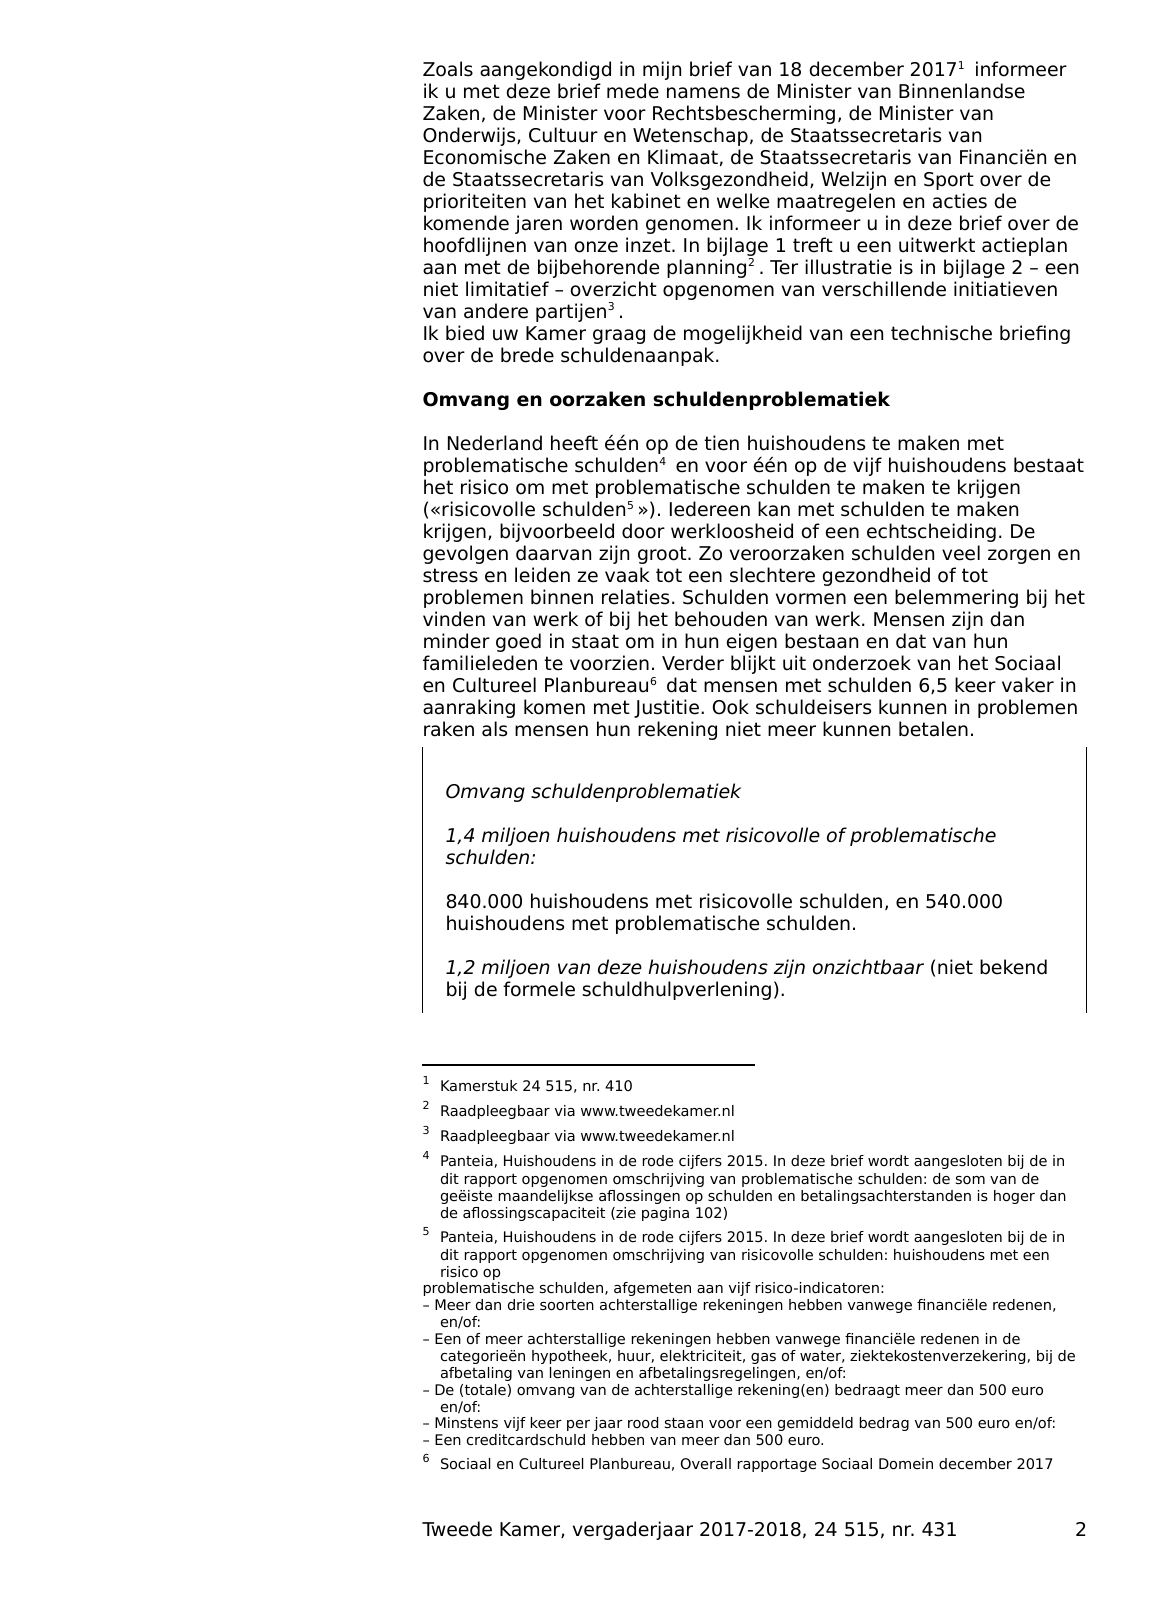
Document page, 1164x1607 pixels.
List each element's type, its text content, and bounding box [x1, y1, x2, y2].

table_header Omvang schuldenproblematiek 1,4 miljoen huishoudens met risicovolle of problematische schulden: 840.000 huishoudens met risicovolle schulden, en 540.000 huishoudens met problematische schulden. 1,2 miljoen van deze huishoudens zijn onzichtbaar (niet bekend bij de formele schuldhulpverlening). [423, 747, 1086, 1013]
text Sociaal en Cultureel Planbureau, Overall rapportage Sociaal Domein december 2017 [422, 1452, 1087, 1474]
text – Een of meer achterstallige rekeningen hebben vanwege financiële redenen in de categorieën hypotheek, huur, elektriciteit, gas of water, ziektekostenverzekering, bij de afbetaling van leningen en afbetalingsregelingen, en/of: [422, 1331, 1087, 1382]
text Raadpleegbaar via www.tweedekamer.nl [422, 1099, 1087, 1121]
text problematische schulden, afgemeten aan vijf risico-indicatoren: [422, 1281, 1087, 1297]
text – Meer dan drie soorten achterstallige rekeningen hebben vanwege financiële redenen, en/of: [422, 1297, 1087, 1331]
text Panteia, Huishoudens in de rode cijfers 2015. In deze brief wordt aangesloten bij de in dit rapport opgenomen omschrijving van problematische schulden: de som van de geëiste maandelijkse aflossingen op schulden en betalingsachterstanden is hoger dan de aflossingscapaciteit (zie pagina 102) [422, 1149, 1087, 1222]
subtitle Omvang en oorzaken schuldenproblematiek [422, 389, 1087, 411]
text – De (totale) omvang van de achterstallige rekening(en) bedraagt meer dan 500 euro en/of: [422, 1382, 1087, 1416]
text Ik bied uw Kamer graag de mogelijkheid van een technische briefing over de brede schuldenaanpak. [422, 323, 1087, 367]
text – Een creditcardschuld hebben van meer dan 500 euro. [422, 1432, 1087, 1449]
text Raadpleegbaar via www.tweedekamer.nl [422, 1124, 1087, 1146]
text In Nederland heeft één op de tien huishoudens te maken met problematische schulden en voor één op de vijf huishoudens bestaat het risico om met problematische schulden te maken te krijgen («risicovolle schulden»). Iedereen kan met schulden te maken krijgen, bijvoorbeeld door werkloosheid of een echtscheiding. De gevolgen daarvan zijn groot. Zo veroorzaken schulden veel zorgen en stress en leiden ze vaak tot een slechtere gezondheid of tot problemen binnen relaties. Schulden vormen een belemmering bij het vinden van werk of bij het behouden van werk. Mensen zijn dan minder goed in staat om in hun eigen bestaan en dat van hun familieleden te voorzien. Verder blijkt uit onderzoek van het Sociaal en Cultureel Planbureau dat mensen met schulden 6,5 keer vaker in aanraking komen met Justitie. Ook schuldeisers kunnen in problemen raken als mensen hun rekening niet meer kunnen betalen. [422, 433, 1087, 741]
text Kamerstuk 24 515, nr. 410 [422, 1074, 1087, 1096]
text Panteia, Huishoudens in de rode cijfers 2015. In deze brief wordt aangesloten bij de in dit rapport opgenomen omschrijving van risicovolle schulden: huishoudens met een risico op [422, 1225, 1087, 1281]
text Zoals aangekondigd in mijn brief van 18 december 2017 informeer ik u met deze brief mede namens de Minister van Binnenlandse Zaken, de Minister voor Rechtsbescherming, de Minister van Onderwijs, Cultuur en Wetenschap, de Staatssecretaris van Economische Zaken en Klimaat, de Staatssecretaris van Financiën en de Staatssecretaris van Volksgezondheid, Welzijn en Sport over de prioriteiten van het kabinet en welke maatregelen en acties de komende jaren worden genomen. Ik informeer u in deze brief over de hoofdlijnen van onze inzet. In bijlage 1 treft u een uitwerkt actieplan aan met de bijbehorende planning. Ter illustratie is in bijlage 2 – een niet limitatief – overzicht opgenomen van verschillende initiatieven van andere partijen. [422, 59, 1087, 323]
text – Minstens vijf keer per jaar rood staan voor een gemiddeld bedrag van 500 euro en/of: [422, 1416, 1087, 1432]
